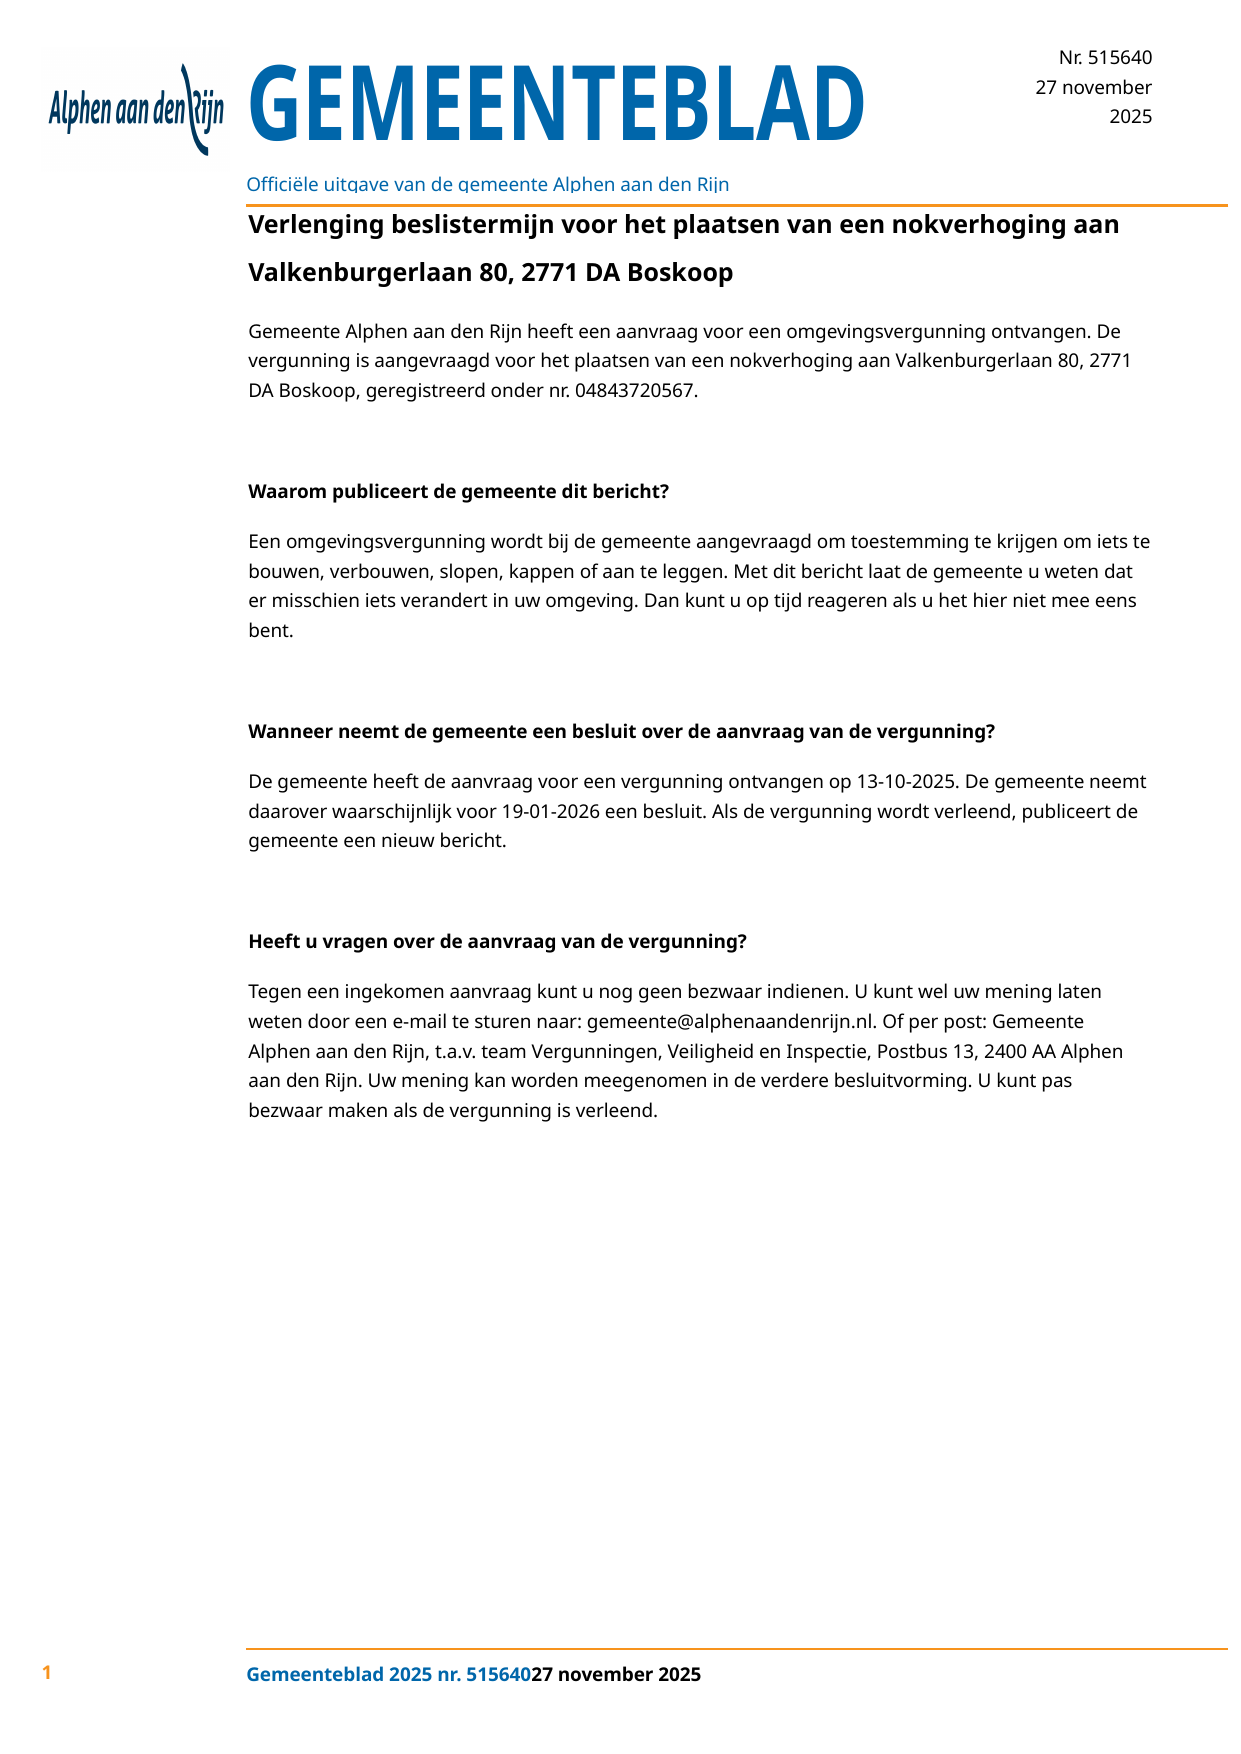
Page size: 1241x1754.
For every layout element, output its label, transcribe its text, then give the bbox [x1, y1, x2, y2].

text Verlenging beslistermijn voor het plaatsen van een nokverhoging aan Valkenburgerlaan 80, 2771 DA Boskoop [248, 207, 1152, 288]
text Een omgevingsvergunning wordt bij de gemeente aangevraagd om toestemming te krijgen om iets te bouwen, verbouwen, slopen, kappen of aan te leggen. Met dit bericht laat de gemeente u weten dat er misschien iets verandert in uw omgeving. Dan kunt u op tijd reageren als u het hier niet mee eens bent. [248, 528, 1152, 643]
text De gemeente heeft de aanvraag voor een vergunning ontvangen op 13-10-2025. De gemeente neemt daarover waarschijnlijk voor 19-01-2026 een besluit. Als de vergunning wordt verleend, publiceert de gemeente een nieuw bericht. [248, 768, 1152, 853]
text Heeft u vragen over de aanvraag van de vergunning? [248, 928, 1152, 954]
text Wanneer neemt de gemeente een besluit over de aanvraag van de vergunning? [248, 718, 1152, 744]
picture [41, 47, 231, 172]
text Waarom publiceert de gemeente dit bericht? [248, 478, 1152, 504]
text Gemeente Alphen aan den Rijn heeft een aanvraag voor een omgevingsvergunning ontvangen. De vergunning is aangevraagd voor het plaatsen van een nokverhoging aan Valkenburgerlaan 80, 2771 DA Boskoop, geregistreerd onder nr. 04843720567. [248, 318, 1152, 403]
text Tegen een ingekomen aanvraag kunt u nog geen bezwaar indienen. U kunt wel uw mening laten weten door een e-mail te sturen naar: gemeente@alphenaandenrijn.nl. Of per post: Gemeente Alphen aan den Rijn, t.a.v. team Vergunningen, Veiligheid en Inspectie, Postbus 13, 2400 AA Alphen aan den Rijn. Uw mening kan worden meegenomen in de verdere besluitvorming. U kunt pas bezwaar maken als de vergunning is verleend. [248, 979, 1152, 1123]
